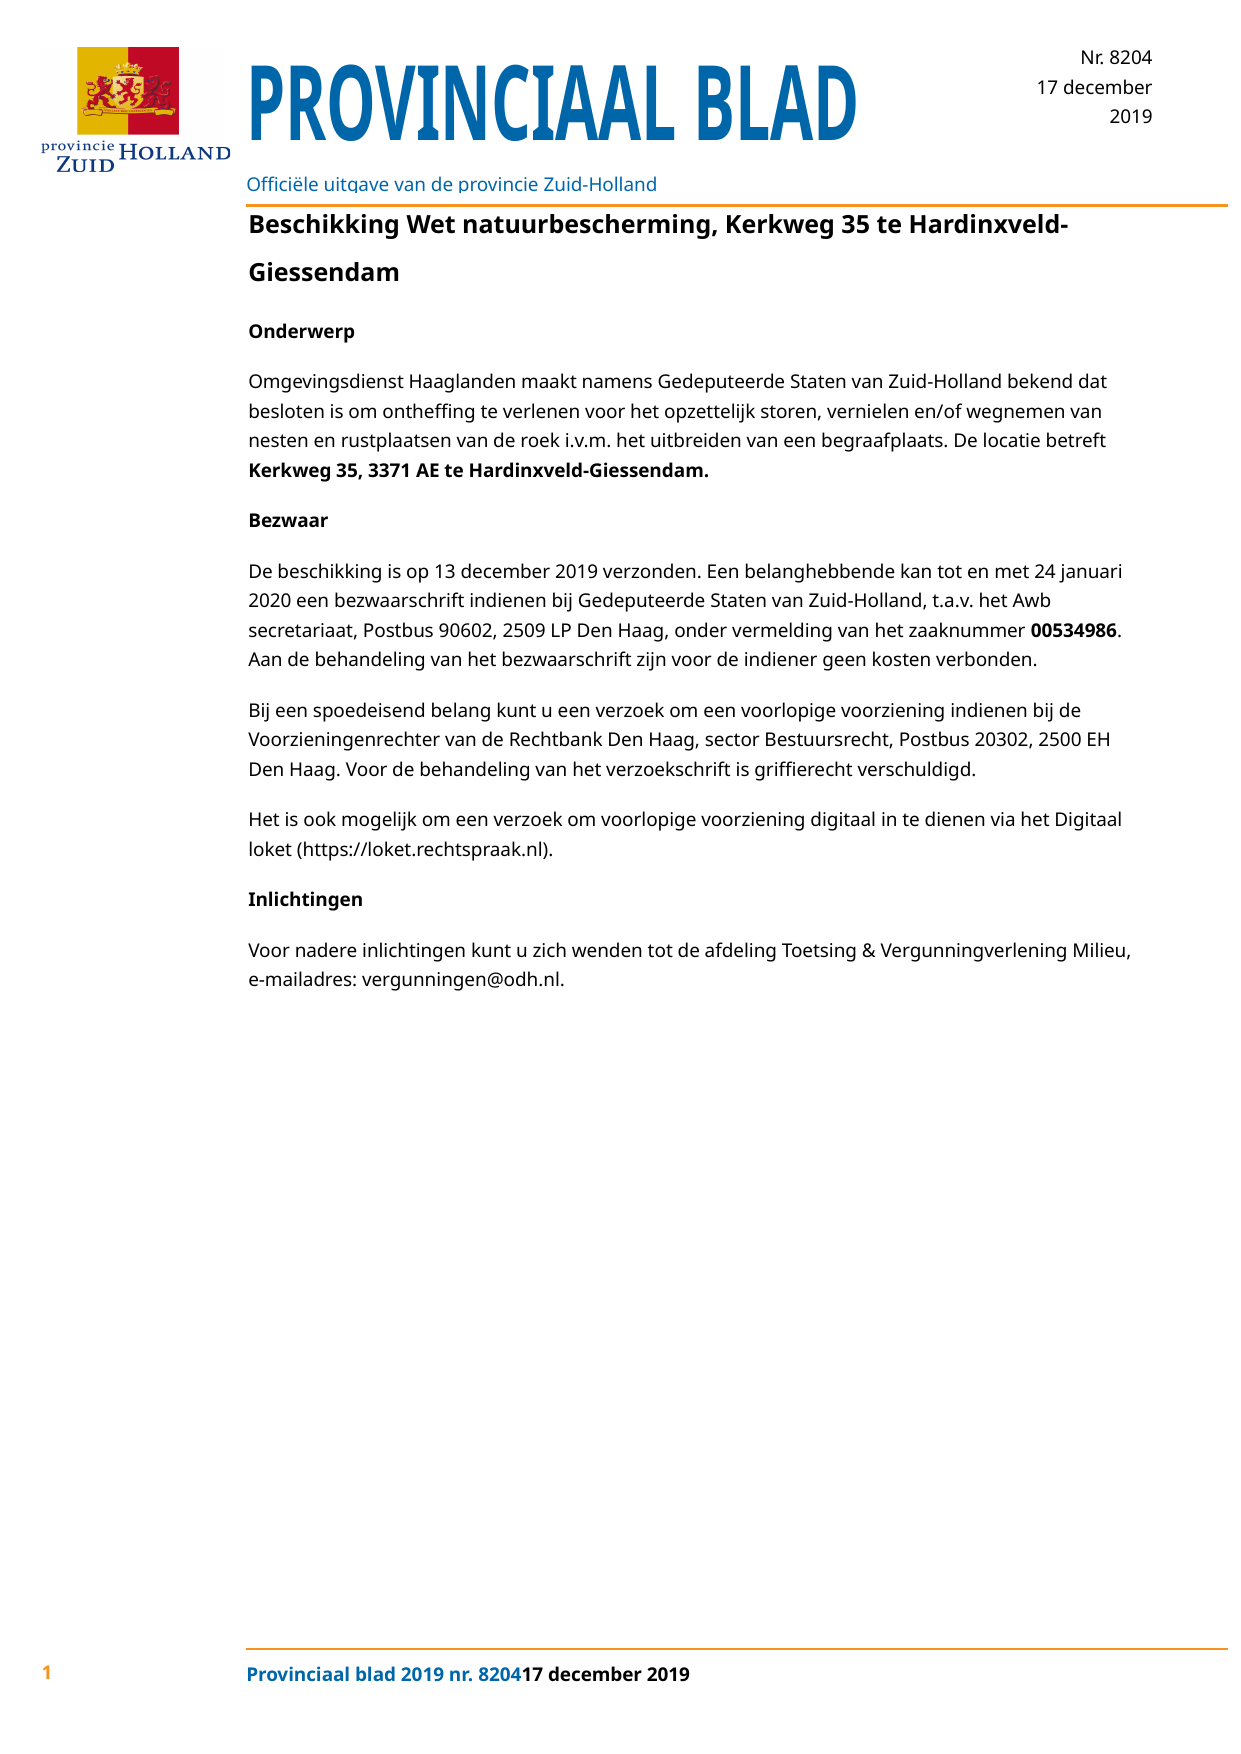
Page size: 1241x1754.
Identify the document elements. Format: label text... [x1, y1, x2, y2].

text Omgevingsdienst Haaglanden maakt namens Gedeputeerde Staten van Zuid-Holland bekend dat besloten is om ontheffing te verlenen voor het opzettelijk storen, vernielen en/of wegnemen van nesten en rustplaatsen van de roek i.v.m. het uitbreiden van een begraafplaats. De locatie betreft Kerkweg 35, 3371 AE te Hardinxveld-Giessendam. [248, 368, 1152, 483]
text Inlichtingen [248, 887, 1152, 912]
text Bij een spoedeisend belang kunt u een verzoek om een voorlopige voorziening indienen bij de Voorzieningenrechter van de Rechtbank Den Haag, sector Bestuursrecht, Postbus 20302, 2500 EH Den Haag. Voor de behandeling van het verzoekschrift is griffierecht verschuldigd. [248, 697, 1152, 782]
text Voor nadere inlichtingen kunt u zich wenden tot de afdeling Toetsing & Vergunningverlening Milieu, e-mailadres: vergunningen@odh.nl. [248, 937, 1152, 992]
text Onderwerp [248, 318, 1152, 344]
picture [41, 47, 231, 172]
text Het is ook mogelijk om een verzoek om voorlopige voorziening digitaal in te dienen via het Digitaal loket (https://loket.rechtspraak.nl). [248, 807, 1152, 862]
text Bezwaar [248, 507, 1152, 533]
text Beschikking Wet natuurbescherming, Kerkweg 35 te Hardinxveld-Giessendam [248, 207, 1152, 288]
text De beschikking is op 13 december 2019 verzonden. Een belanghebbende kan tot en met 24 januari 2020 een bezwaarschrift indienen bij Gedeputeerde Staten van Zuid-Holland, t.a.v. het Awb secretariaat, Postbus 90602, 2509 LP Den Haag, onder vermelding van het zaaknummer 00534986. Aan de behandeling van het bezwaarschrift zijn voor de indiener geen kosten verbonden. [248, 558, 1152, 672]
